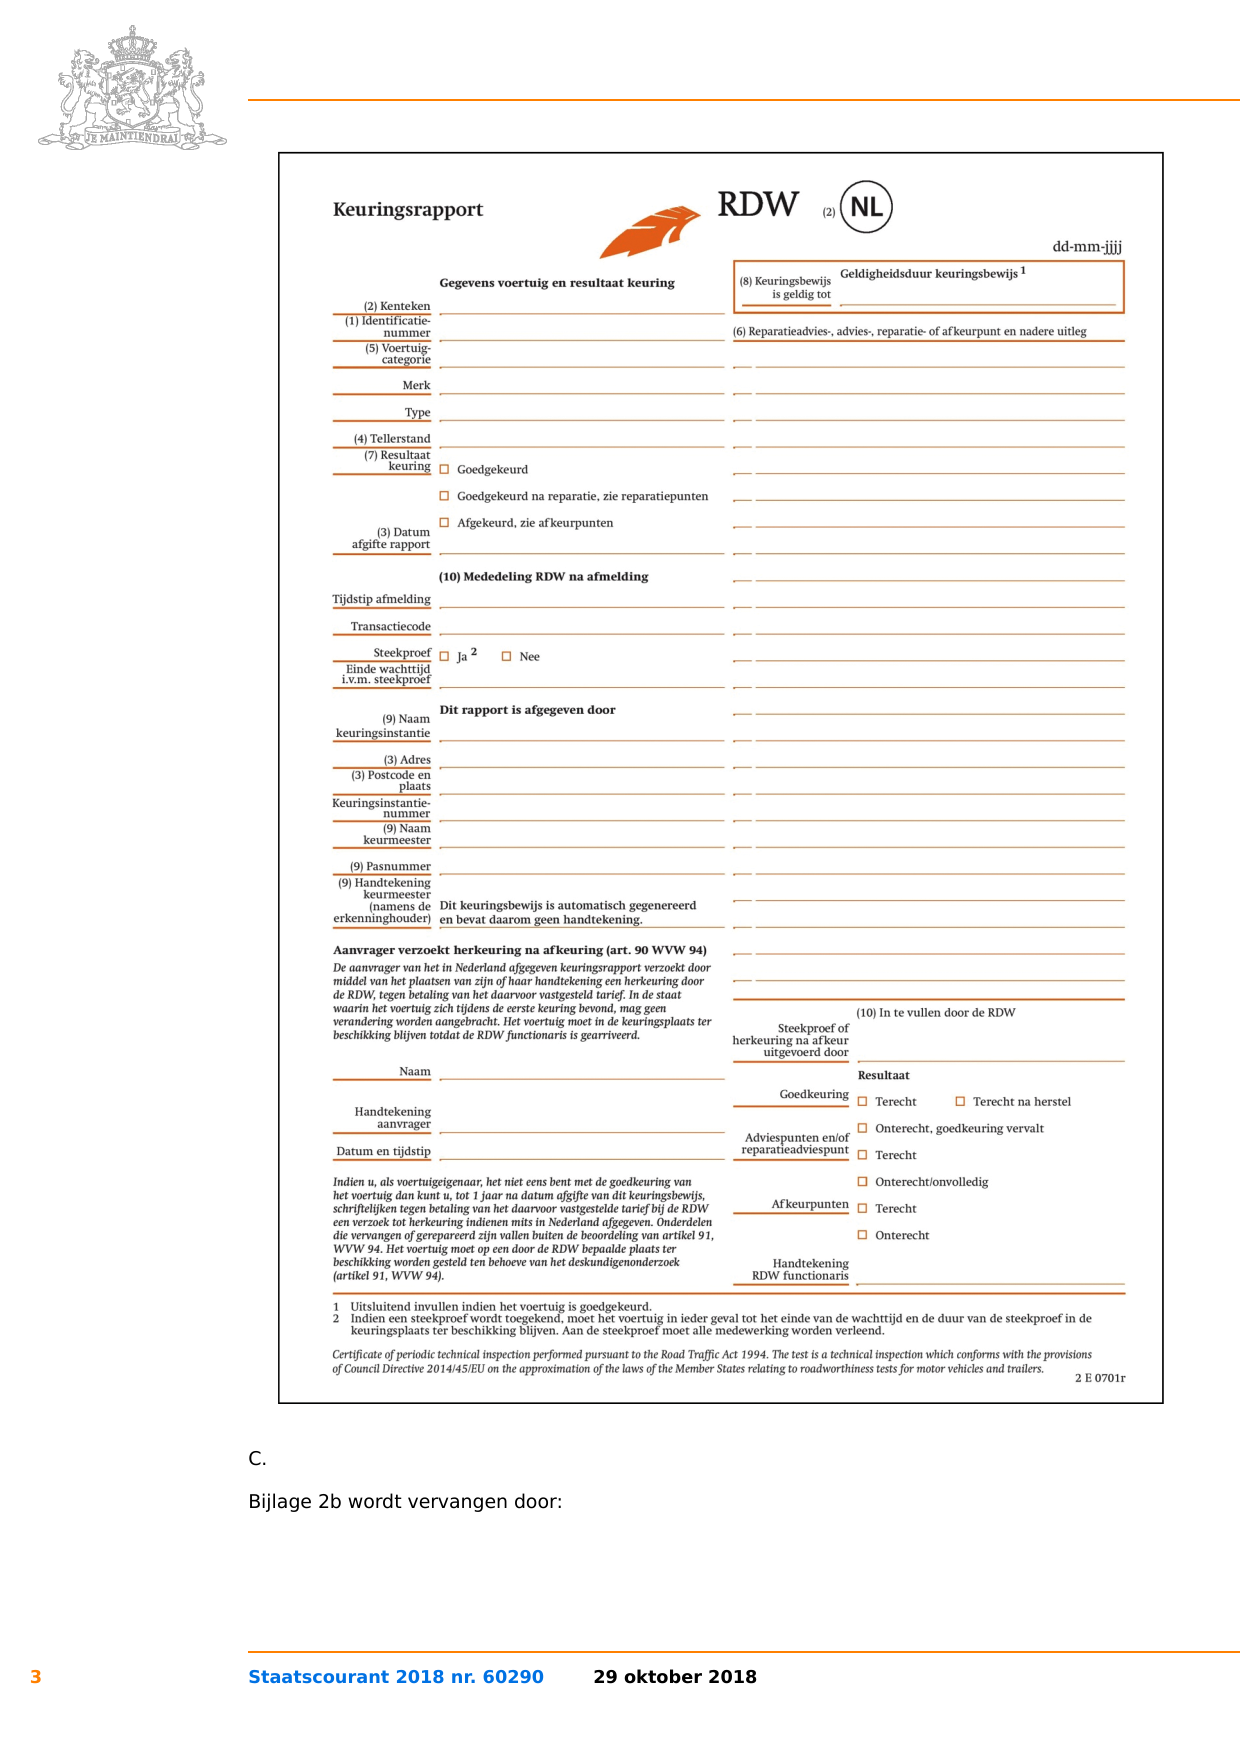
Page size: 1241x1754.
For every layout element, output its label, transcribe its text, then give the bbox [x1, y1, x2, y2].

text C. [248, 1448, 1163, 1469]
text Bijlage 2b wordt vervangen door: [248, 1491, 1163, 1513]
picture [278, 151, 1164, 1404]
picture [38, 25, 227, 150]
